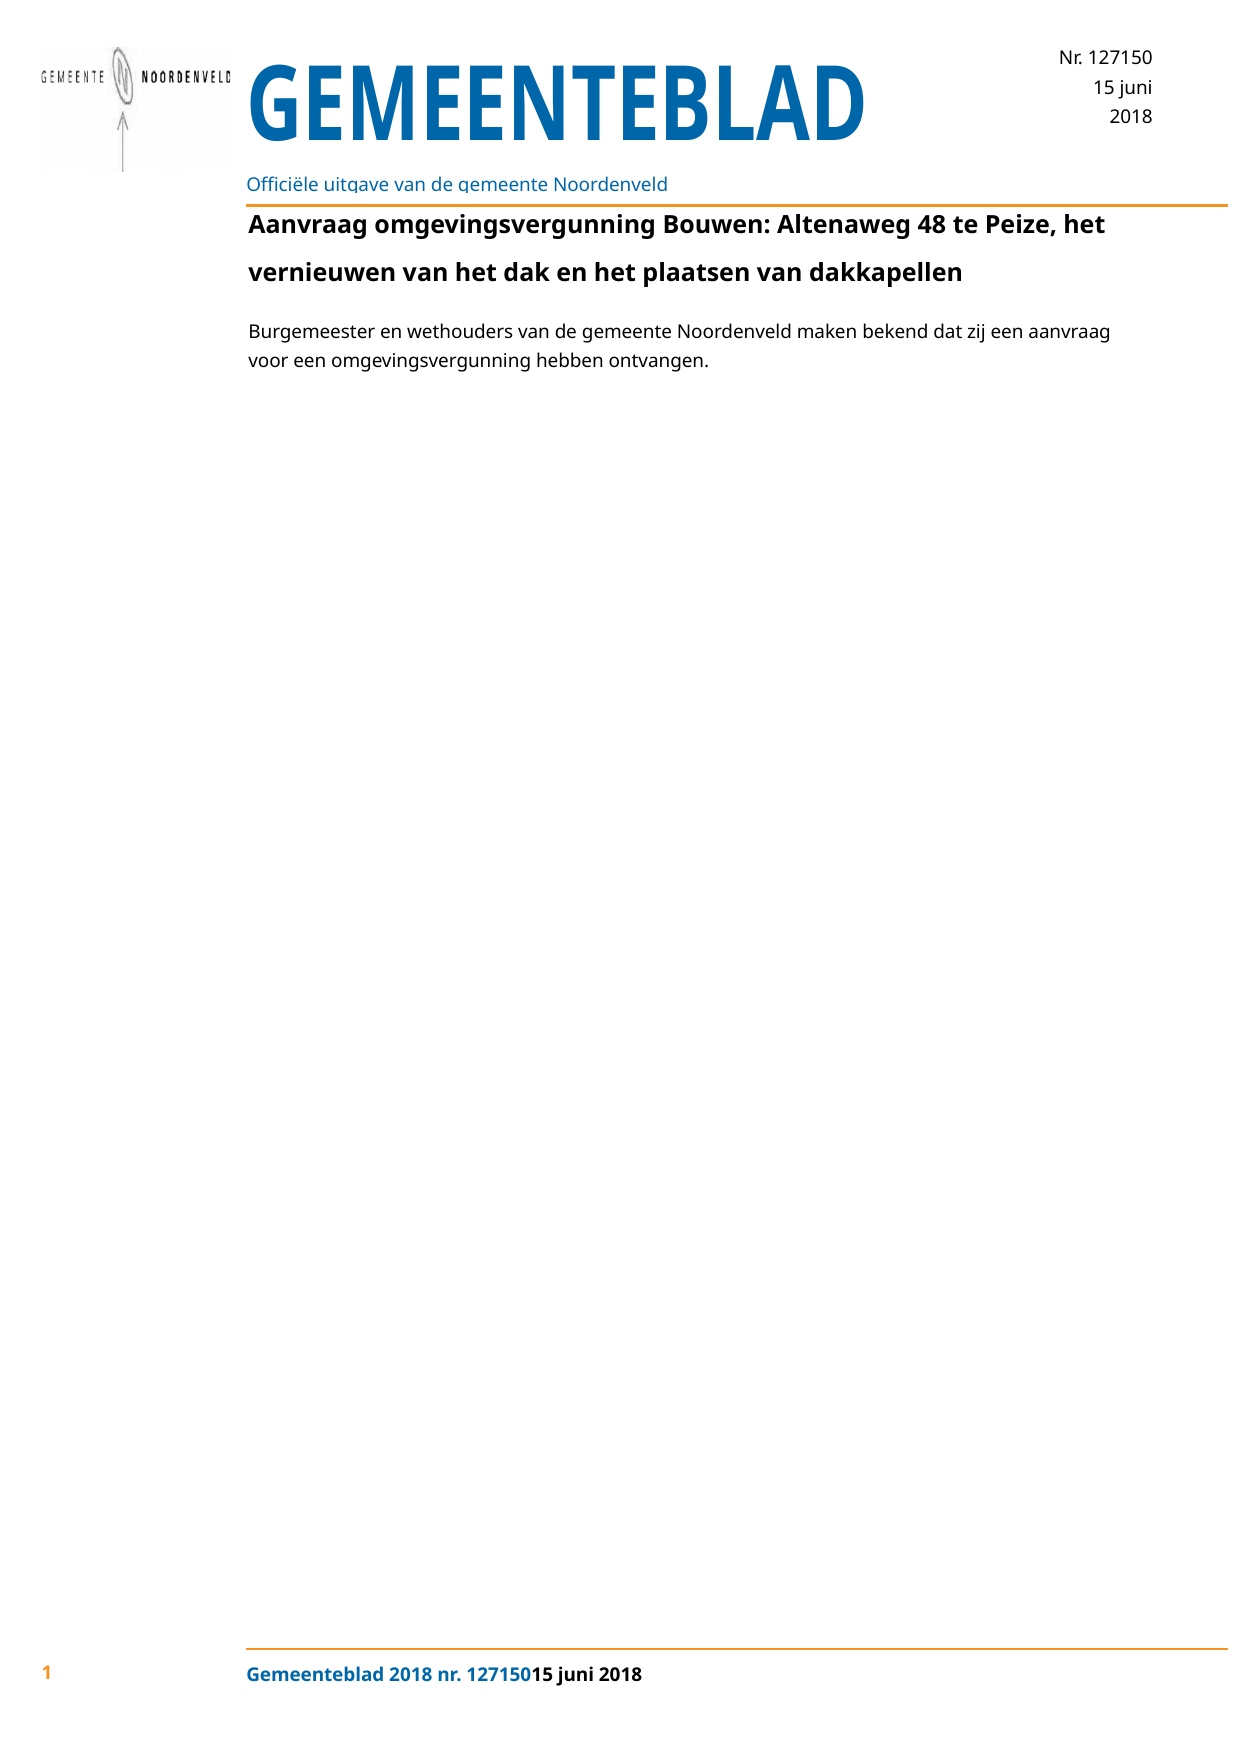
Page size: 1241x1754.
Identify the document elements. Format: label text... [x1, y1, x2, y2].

text Aanvraag omgevingsvergunning Bouwen: Altenaweg 48 te Peize, het vernieuwen van het dak en het plaatsen van dakkapellen [248, 207, 1152, 288]
text Burgemeester en wethouders van de gemeente Noordenveld maken bekend dat zij een aanvraag voor een omgevingsvergunning hebben ontvangen. [248, 318, 1152, 373]
picture [41, 47, 231, 172]
